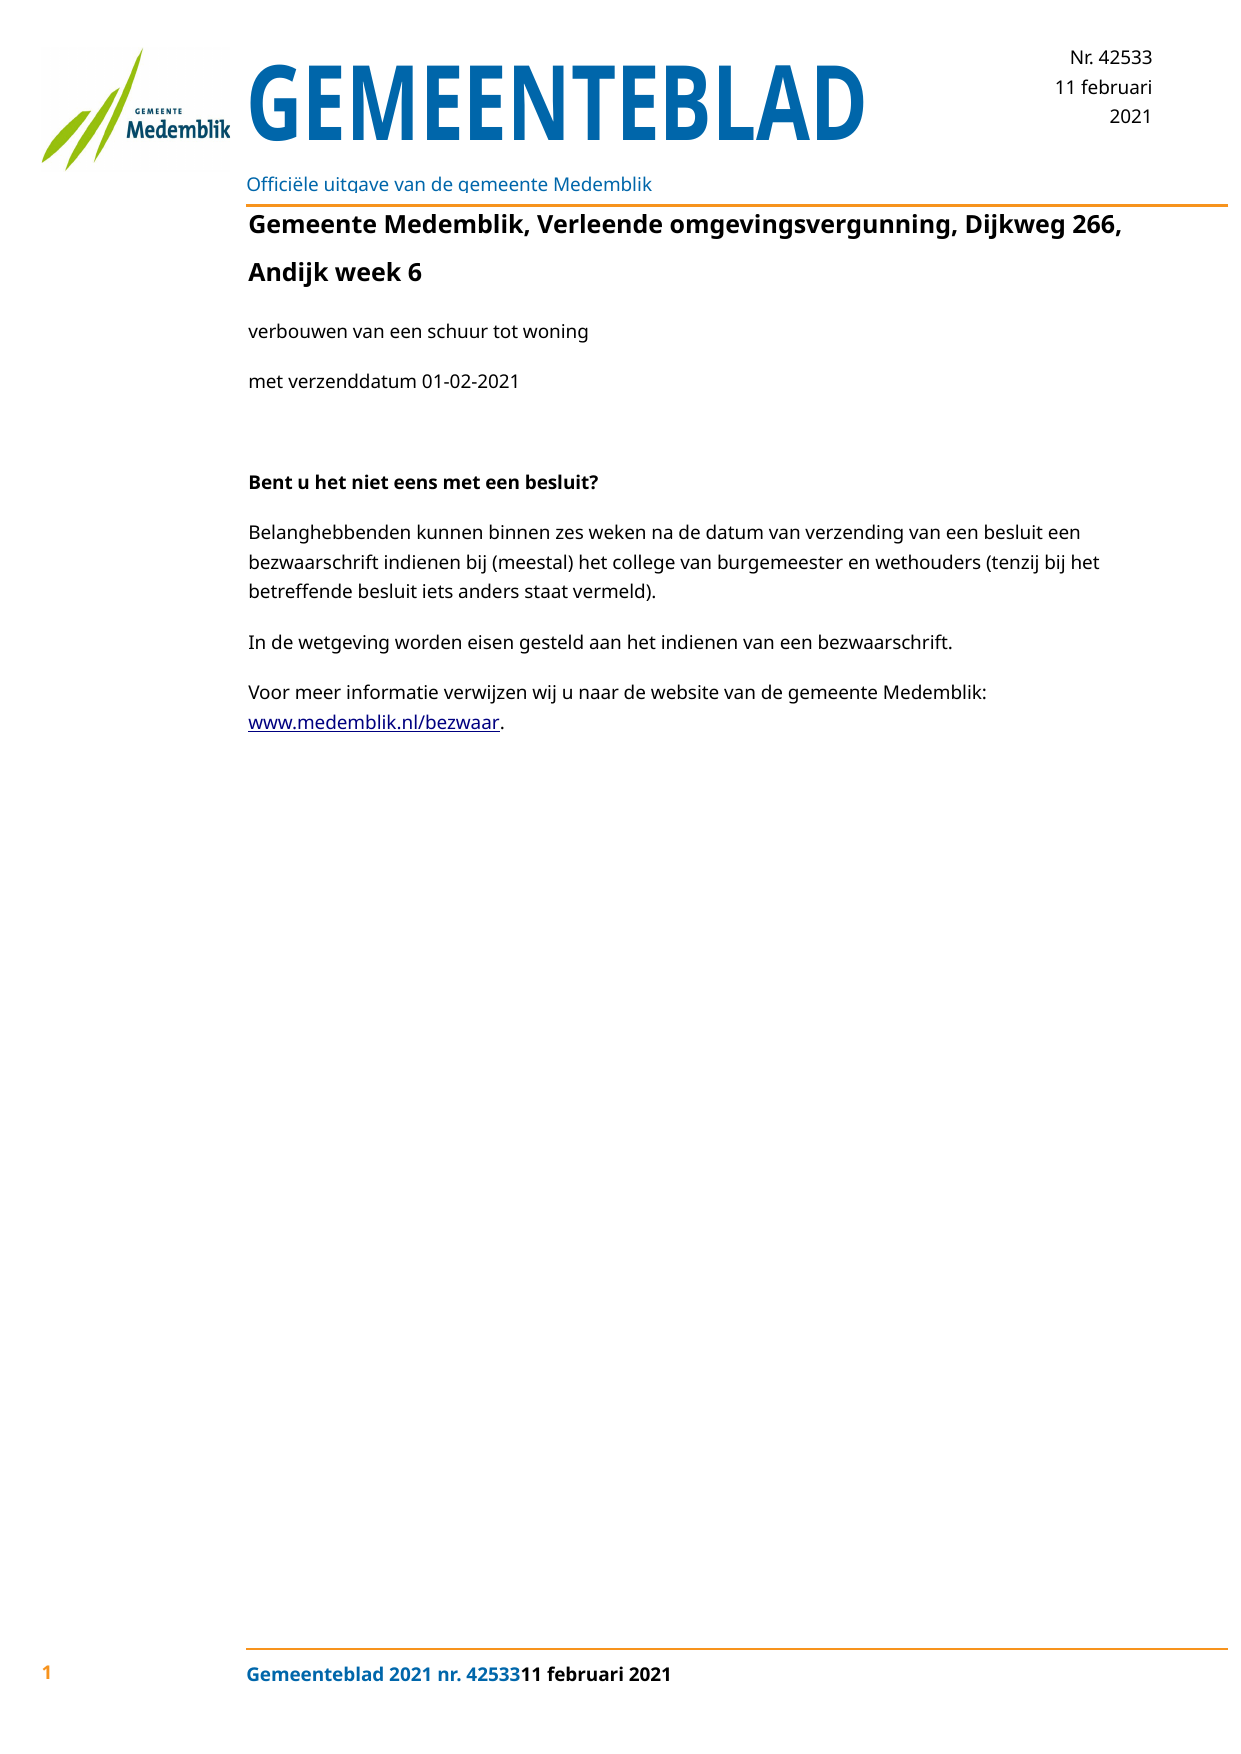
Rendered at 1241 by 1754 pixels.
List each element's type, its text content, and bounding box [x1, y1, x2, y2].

text Belanghebbenden kunnen binnen zes weken na de datum van verzending van een besluit een bezwaarschrift indienen bij (meestal) het college van burgemeester en wethouders (tenzij bij het betreffende besluit iets anders staat vermeld). [248, 519, 1152, 604]
text met verzenddatum 01-02-2021 [248, 368, 1152, 394]
text In de wetgeving worden eisen gesteld aan het indienen van een bezwaarschrift. [248, 629, 1152, 655]
text Gemeente Medemblik, Verleende omgevingsvergunning, Dijkweg 266, Andijk week 6 [248, 207, 1152, 288]
picture [41, 47, 231, 172]
text Bent u het niet eens met een besluit? [248, 469, 1152, 495]
text verbouwen van een schuur tot woning [248, 318, 1152, 344]
text Voor meer informatie verwijzen wij u naar de website van de gemeente Medemblik: www.medemblik.nl/bezwaar. [248, 679, 1152, 735]
